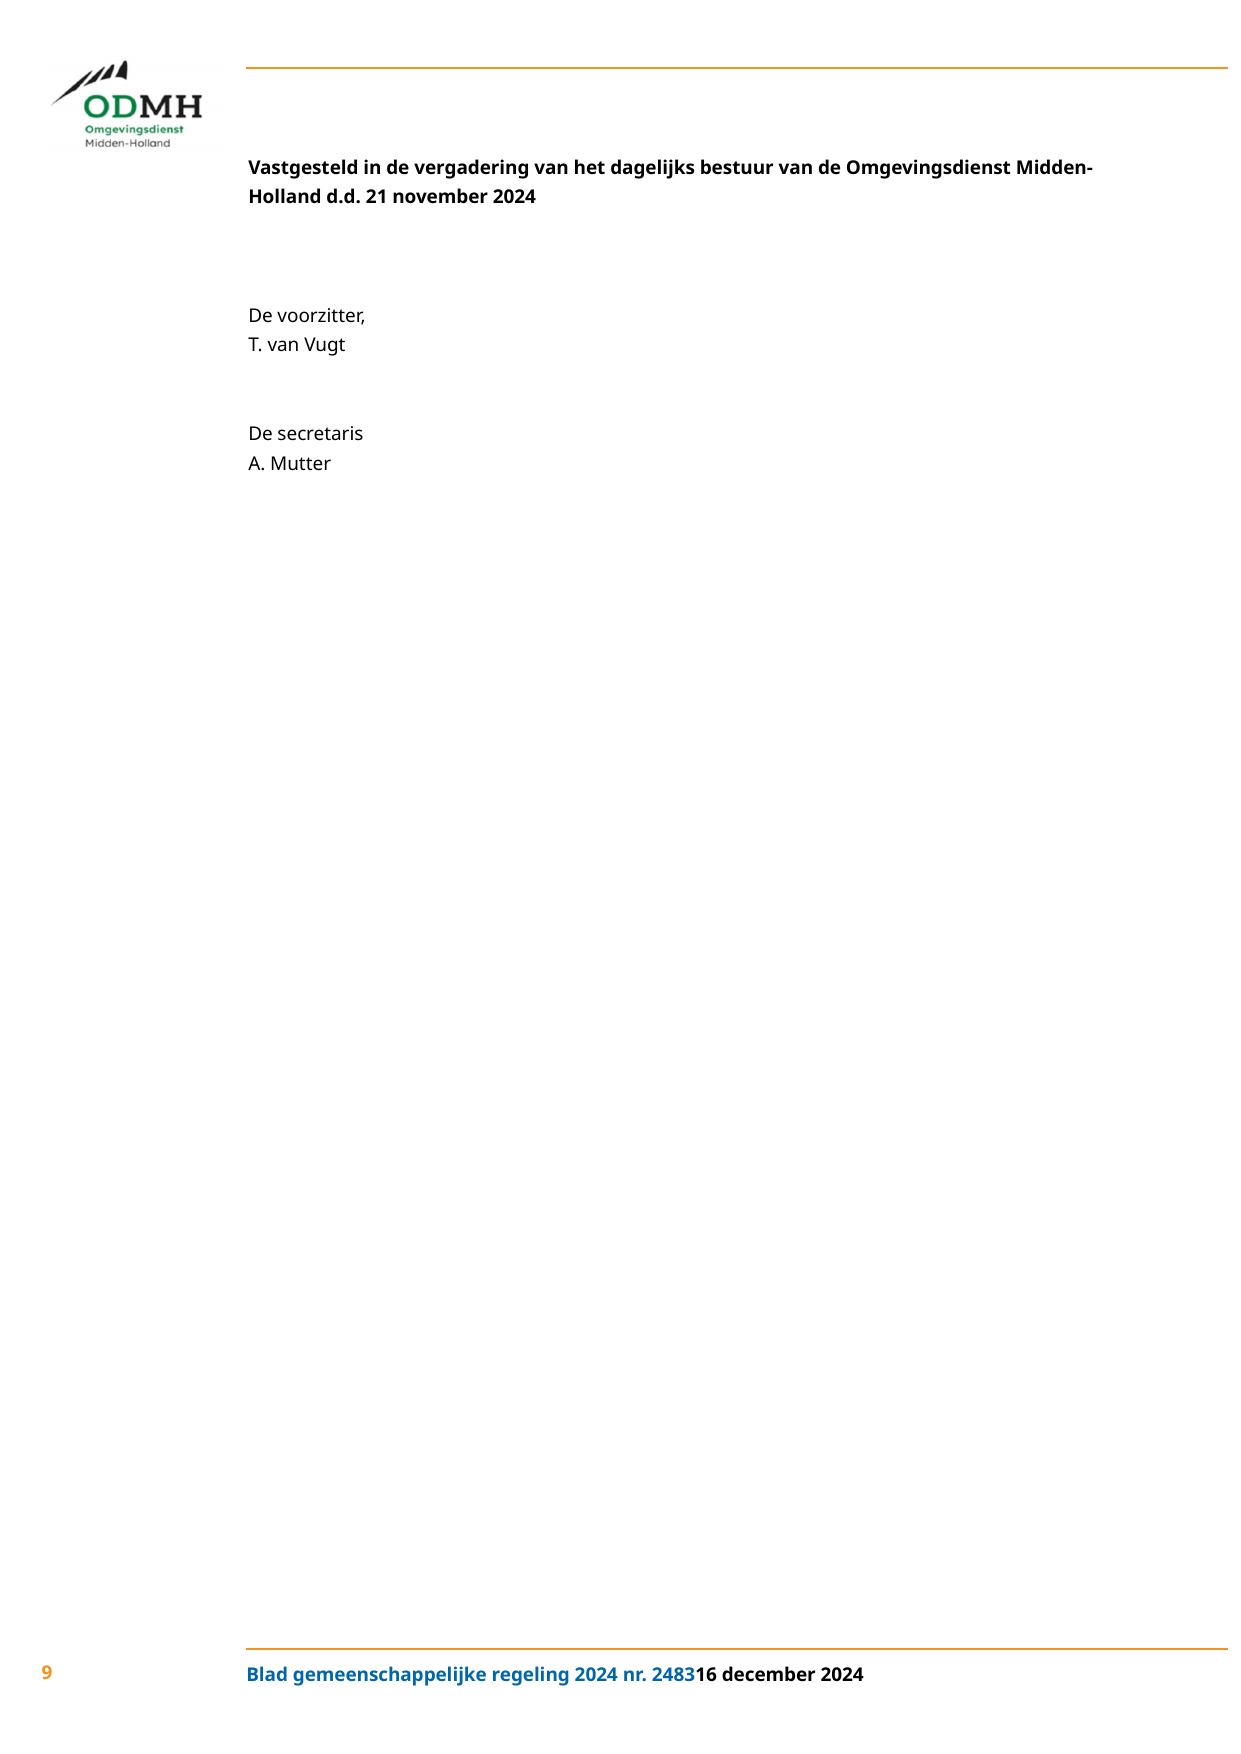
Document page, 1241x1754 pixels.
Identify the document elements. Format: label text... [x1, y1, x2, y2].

text A. Mutter [248, 450, 1152, 476]
text T. van Vugt [248, 331, 1152, 357]
text Vastgesteld in de vergadering van het dagelijks bestuur van de Omgevingsdienst Midden-Holland d.d. 21 november 2024 [248, 154, 1152, 209]
picture [41, 47, 231, 172]
text De voorzitter, [248, 302, 1152, 328]
text De secretaris [248, 420, 1152, 446]
